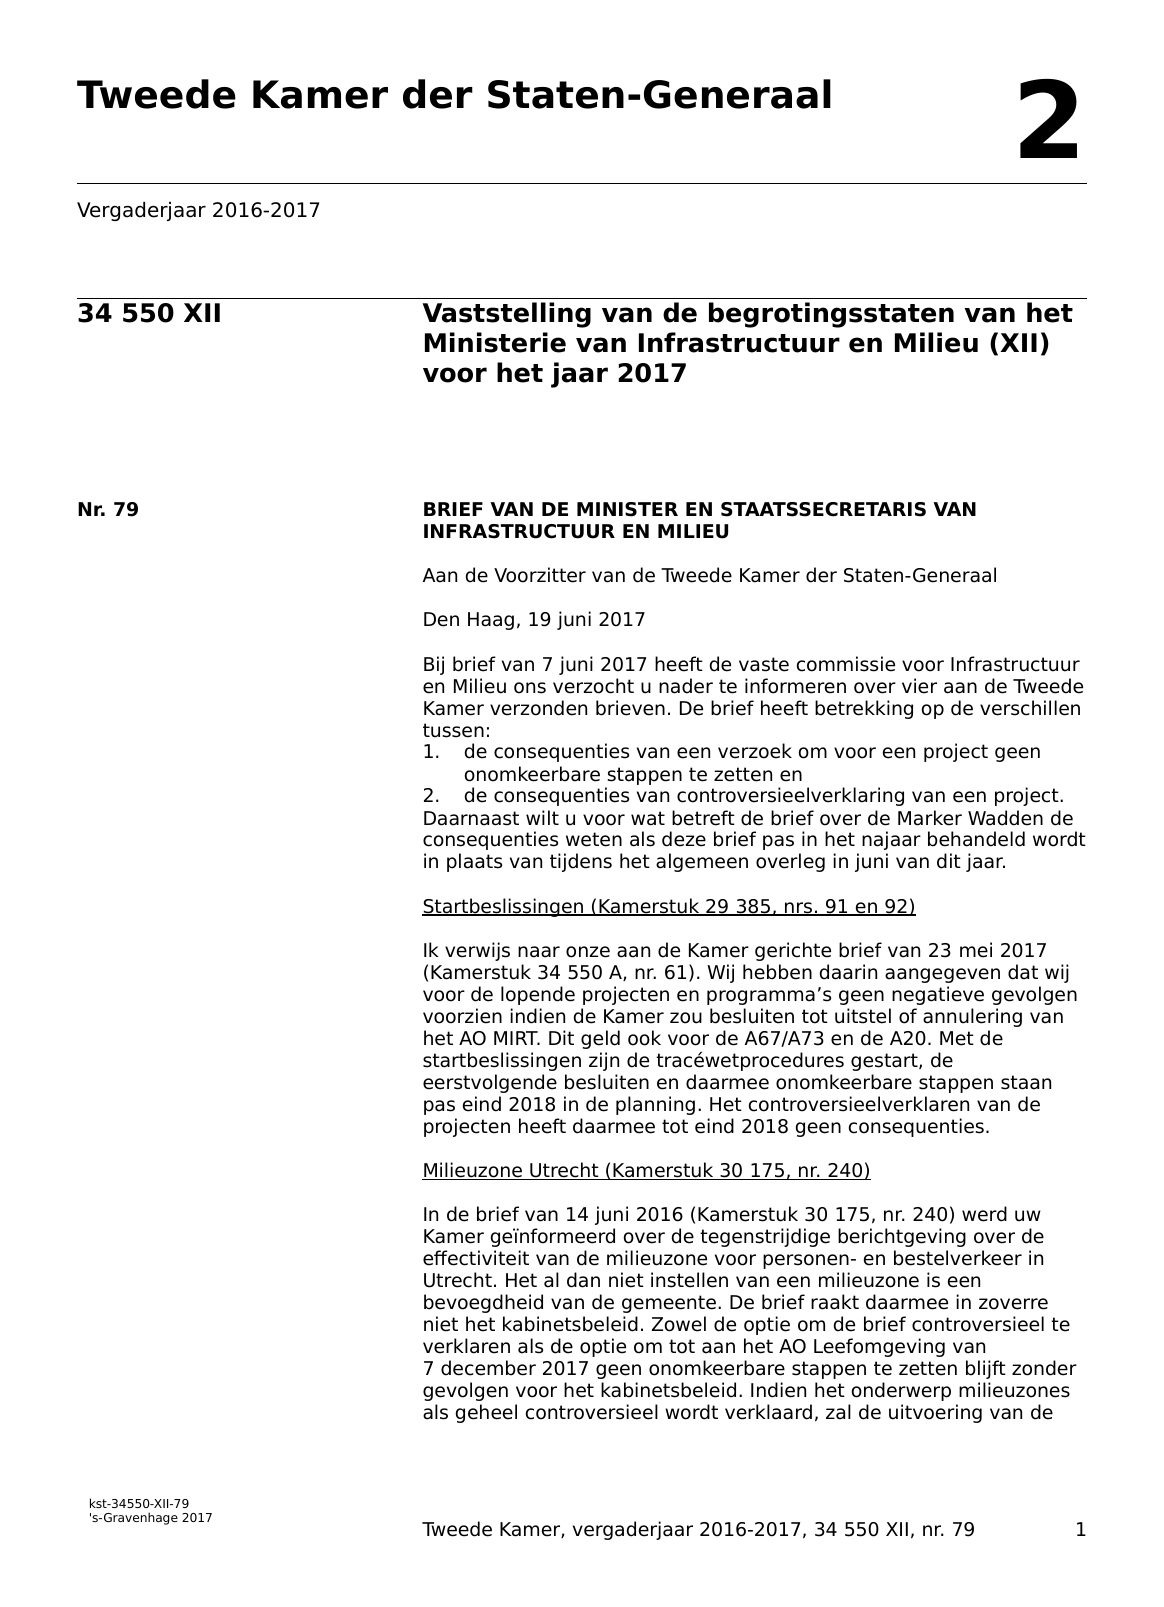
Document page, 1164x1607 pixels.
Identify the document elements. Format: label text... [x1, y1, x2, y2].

text Den Haag, 19 juni 2017 [422, 609, 1087, 631]
subtitle Milieuzone Utrecht (Kamerstuk 30 175, nr. 240) [422, 1160, 1087, 1182]
text 's-Gravenhage 2017 [88, 1511, 323, 1525]
subtitle Startbeslissingen (Kamerstuk 29 385, nrs. 91 en 92) [422, 896, 1087, 917]
text Daarnaast wilt u voor wat betreft de brief over de Marker Wadden de consequenties weten als deze brief pas in het najaar behandeld wordt in plaats van tijdens het algemeen overleg in juni van dit jaar. [422, 807, 1087, 873]
text kst-34550-XII-79 [88, 1497, 323, 1511]
table_cell Vergaderjaar 2016-2017 [77, 184, 1087, 298]
text Aan de Voorzitter van de Tweede Kamer der Staten-Generaal [422, 565, 1087, 587]
table_header Tweede Kamer der Staten-Generaal [77, 59, 886, 183]
table_header 2 [886, 59, 1087, 183]
text 1. de consequenties van een verzoek om voor een project geen onomkeerbare stappen te zetten en [422, 741, 1087, 785]
subtitle Nr. 79 BRIEF VAN DE MINISTER EN STAATSSECRETARIS VAN INFRASTRUCTUUR EN MILIEU [77, 499, 1087, 543]
subtitle 34 550 XII Vaststelling van de begrotingsstaten van het Ministerie van Infrastructuur en Milieu (XII) voor het jaar 2017 [77, 299, 1087, 388]
text Bij brief van 7 juni 2017 heeft de vaste commissie voor Infrastructuur en Milieu ons verzocht u nader te informeren over vier aan de Tweede Kamer verzonden brieven. De brief heeft betrekking op de verschillen tussen: [422, 653, 1087, 741]
text Ik verwijs naar onze aan de Kamer gerichte brief van 23 mei 2017 (Kamerstuk 34 550 A, nr. 61). Wij hebben daarin aangegeven dat wij voor de lopende projecten en programma’s geen negatieve gevolgen voorzien indien de Kamer zou besluiten tot uitstel of annulering van het AO MIRT. Dit geld ook voor de A67/A73 en de A20. Met de startbeslissingen zijn de tracéwetprocedures gestart, de eerstvolgende besluiten en daarmee onomkeerbare stappen staan pas eind 2018 in de planning. Het controversieelverklaren van de projecten heeft daarmee tot eind 2018 geen consequenties. [422, 940, 1087, 1137]
text In de brief van 14 juni 2016 (Kamerstuk 30 175, nr. 240) werd uw Kamer geïnformeerd over de tegenstrijdige berichtgeving over de effectiviteit van de milieuzone voor personen- en bestelverkeer in Utrecht. Het al dan niet instellen van een milieuzone is een bevoegdheid van de gemeente. De brief raakt daarmee in zoverre niet het kabinetsbeleid. Zowel de optie om de brief controversieel te verklaren als de optie om tot aan het AO Leefomgeving van 7 december 2017 geen onomkeerbare stappen te zetten blijft zonder gevolgen voor het kabinetsbeleid. Indien het onderwerp milieuzones als geheel controversieel wordt verklaard, zal de uitvoering van de [422, 1204, 1087, 1424]
text 2. de consequenties van controversieelverklaring van een project. [422, 785, 1087, 807]
